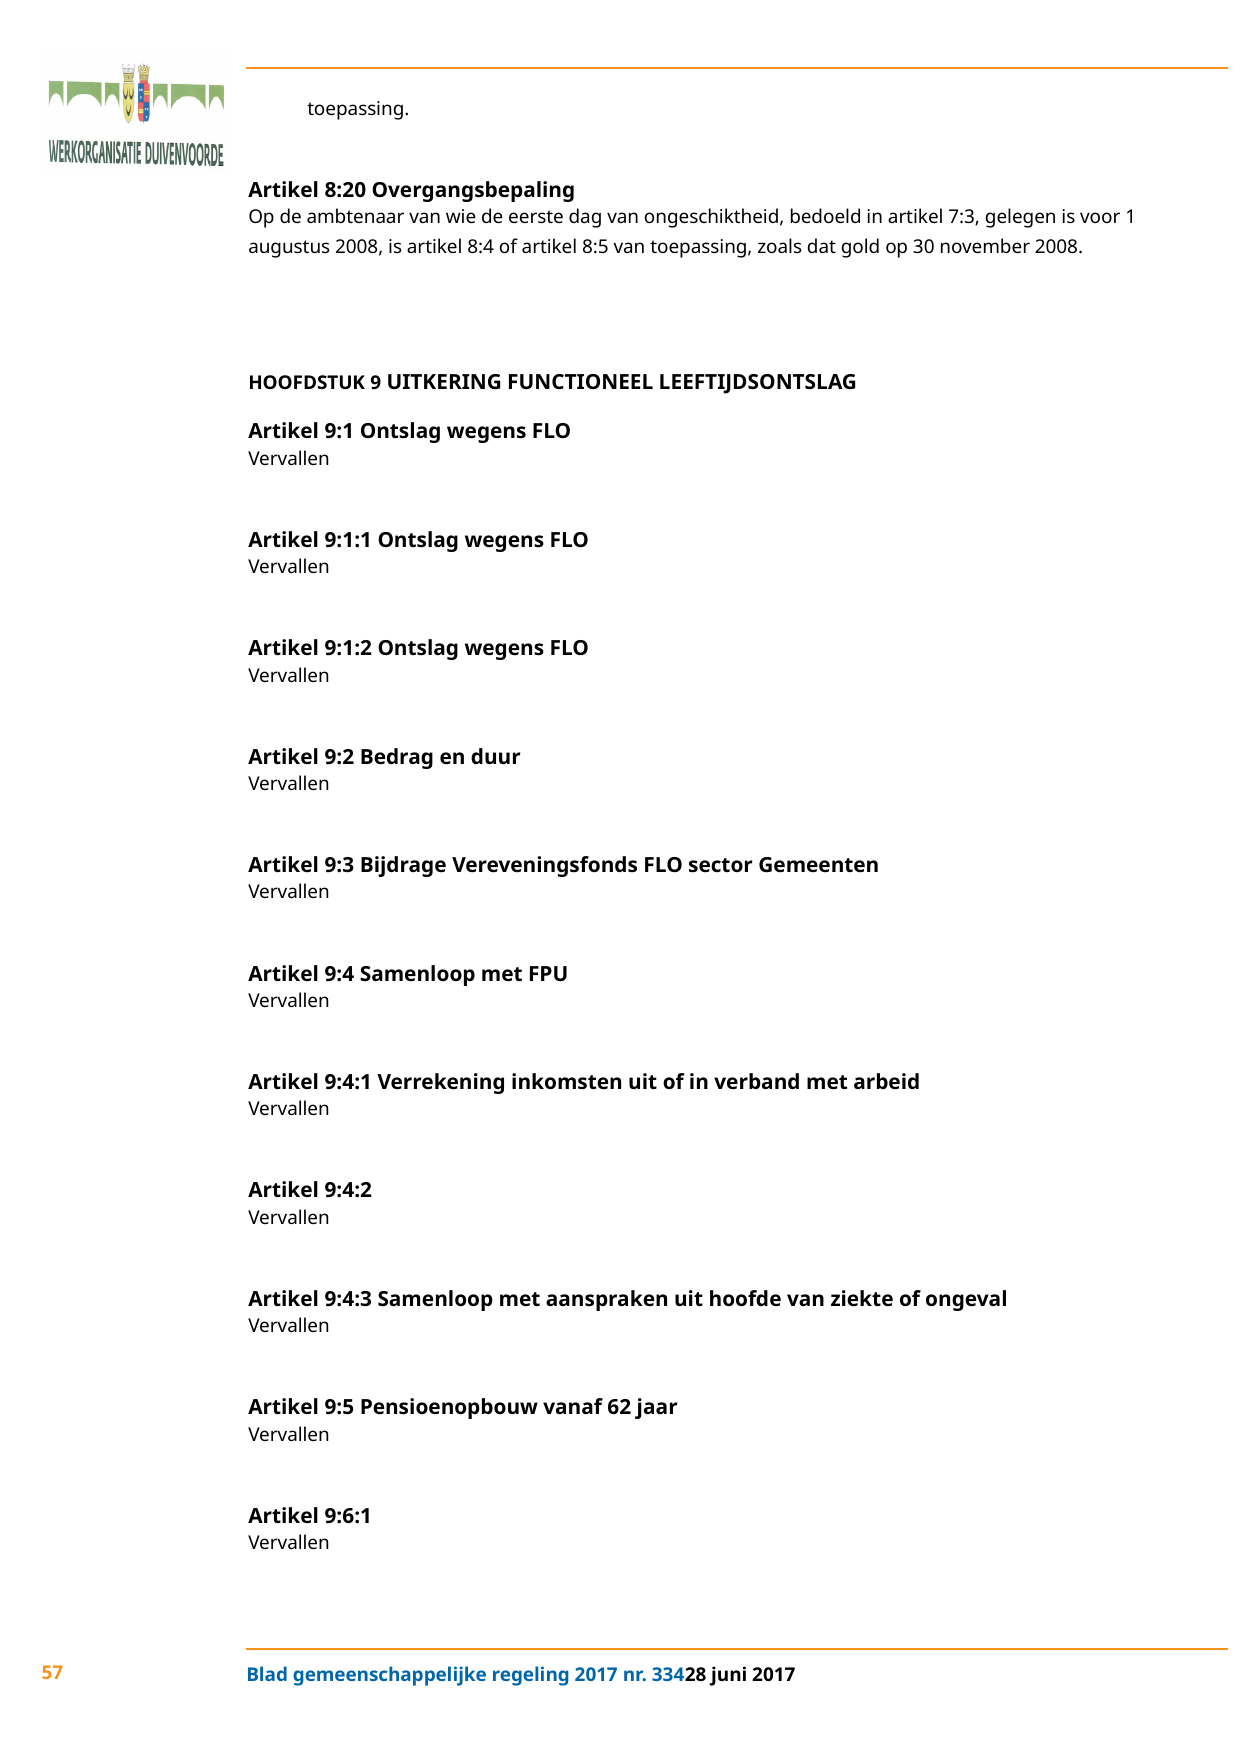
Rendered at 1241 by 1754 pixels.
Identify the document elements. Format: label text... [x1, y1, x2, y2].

text Artikel 9:4:1 Verrekening inkomsten uit of in verband met arbeid [248, 1067, 1152, 1096]
text Artikel 9:1:2 Ontslag wegens FLO [248, 633, 1152, 662]
text Artikel 9:4:2 [248, 1176, 1152, 1204]
text Artikel 9:4:3 Samenloop met aanspraken uit hoofde van ziekte of ongeval [248, 1284, 1152, 1312]
text HOOFDSTUK 9 UITKERING FUNCTIONEEL LEEFTIJDSONTSLAG [248, 367, 1152, 396]
text Artikel 9:5 Pensioenopbouw vanaf 62 jaar [248, 1392, 1152, 1421]
text Vervallen [248, 987, 1152, 1013]
text Vervallen [248, 553, 1152, 579]
picture [41, 47, 231, 172]
text Artikel 9:3 Bijdrage Vereveningsfonds FLO sector Gemeenten [248, 850, 1152, 879]
text Vervallen [248, 1529, 1152, 1555]
text Artikel 9:6:1 [248, 1501, 1152, 1529]
text Vervallen [248, 770, 1152, 796]
text Vervallen [248, 1096, 1152, 1121]
text Vervallen [248, 1312, 1152, 1338]
text Artikel 9:1 Ontslag wegens FLO [248, 416, 1152, 445]
text Artikel 9:2 Bedrag en duur [248, 742, 1152, 770]
text Artikel 9:4 Samenloop met FPU [248, 959, 1152, 987]
text Op de ambtenaar van wie de eerste dag van ongeschiktheid, bedoeld in artikel 7:3, gelegen is voor 1 augustus 2008, is artikel 8:4 of artikel 8:5 van toepassing, zoals dat gold op 30 november 2008. [248, 203, 1152, 258]
text Artikel 8:20 Overgangsbepaling [248, 175, 1152, 203]
text Vervallen [248, 1421, 1152, 1447]
list toepassing. [248, 95, 1152, 121]
text Vervallen [248, 662, 1152, 687]
text Vervallen [248, 879, 1152, 904]
text Vervallen [248, 445, 1152, 471]
text Artikel 9:1:1 Ontslag wegens FLO [248, 525, 1152, 553]
text Vervallen [248, 1204, 1152, 1230]
